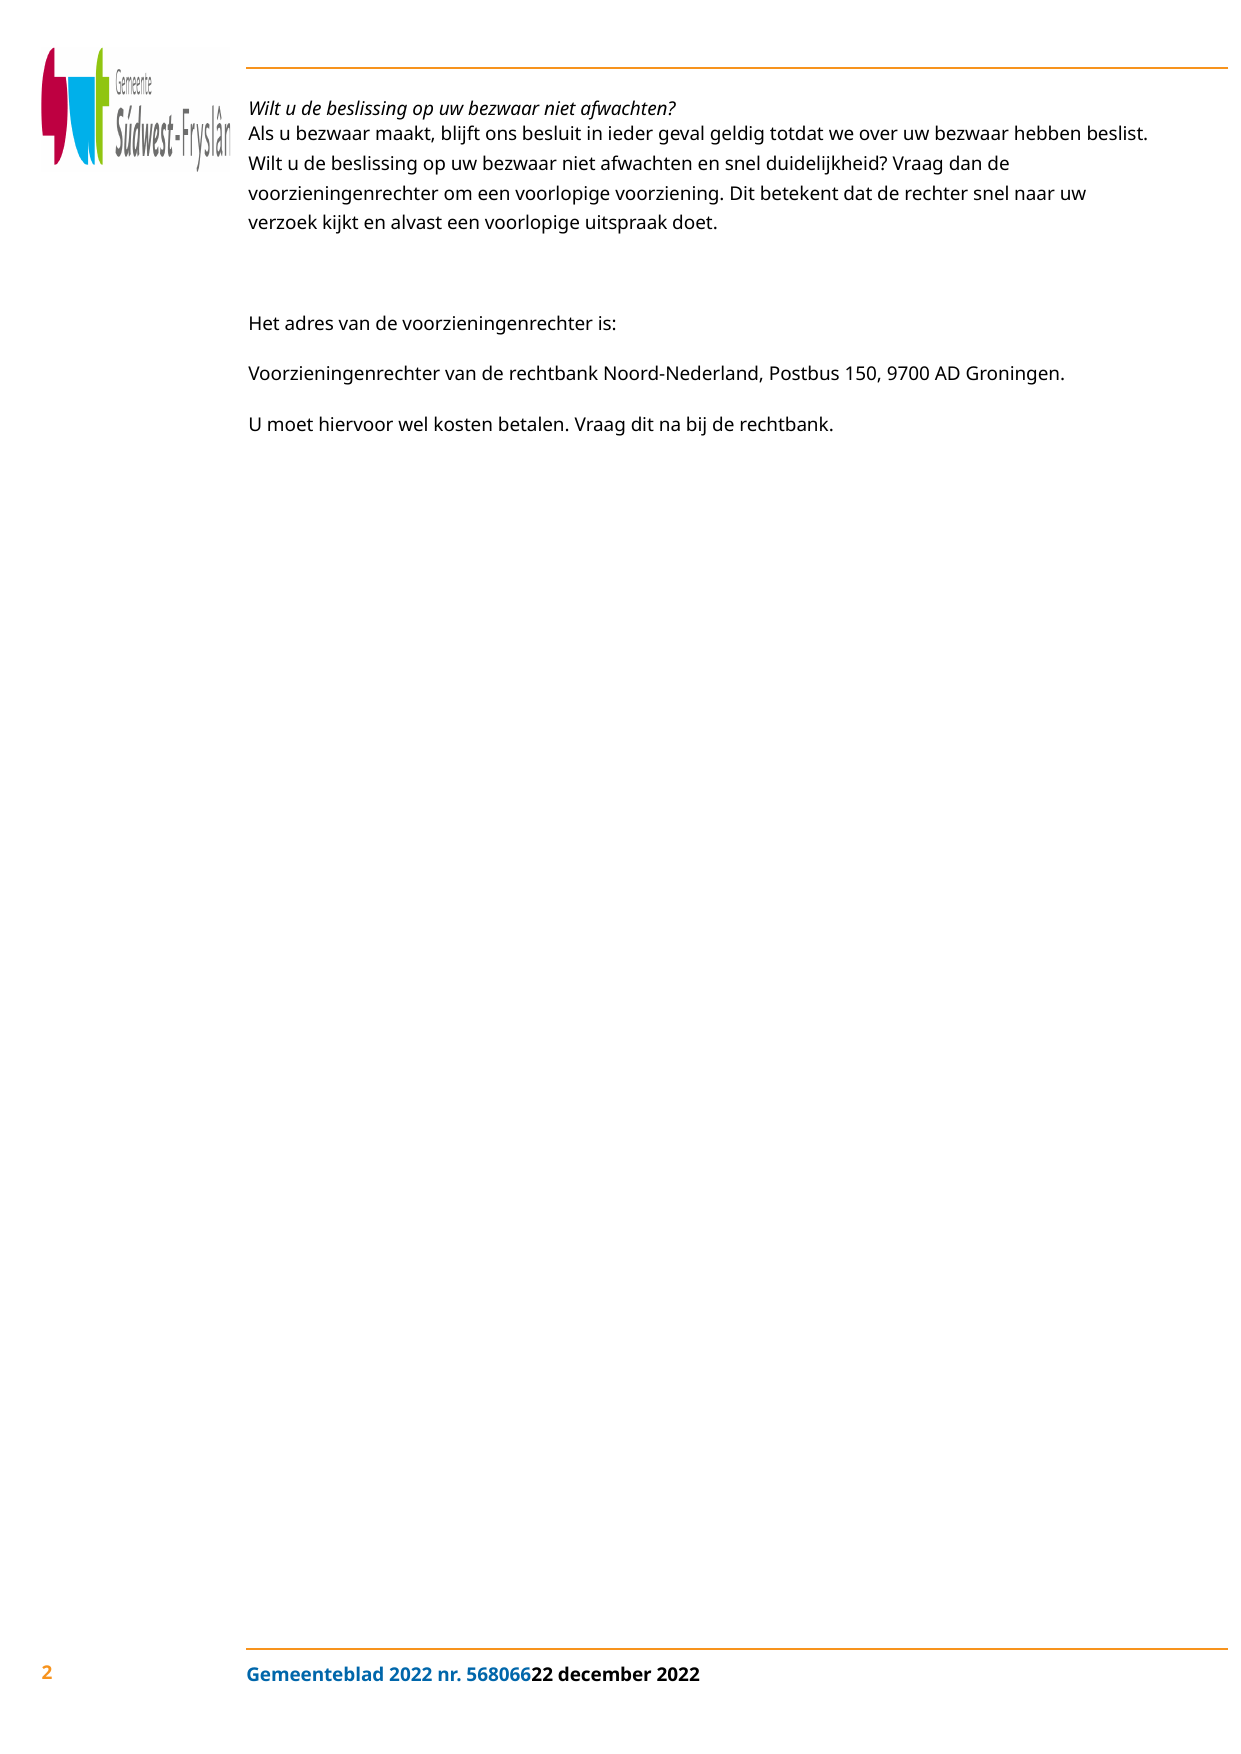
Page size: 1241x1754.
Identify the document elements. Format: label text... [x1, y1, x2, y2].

text Als u bezwaar maakt, blijft ons besluit in ieder geval geldig totdat we over uw bezwaar hebben beslist. Wilt u de beslissing op uw bezwaar niet afwachten en snel duidelijkheid? Vraag dan de voorzieningenrechter om een voorlopige voorziening. Dit betekent dat de rechter snel naar uw verzoek kijkt en alvast een voorlopige uitspraak doet. [248, 121, 1152, 235]
text Voorzieningenrechter van de rechtbank Noord-Nederland, Postbus 150, 9700 AD Groningen. [248, 361, 1152, 386]
text Het adres van de voorzieningenrechter is: [248, 310, 1152, 336]
text Wilt u de beslissing op uw bezwaar niet afwachten? [248, 95, 1152, 121]
picture [41, 47, 231, 172]
text U moet hiervoor wel kosten betalen. Vraag dit na bij de rechtbank. [248, 411, 1152, 437]
